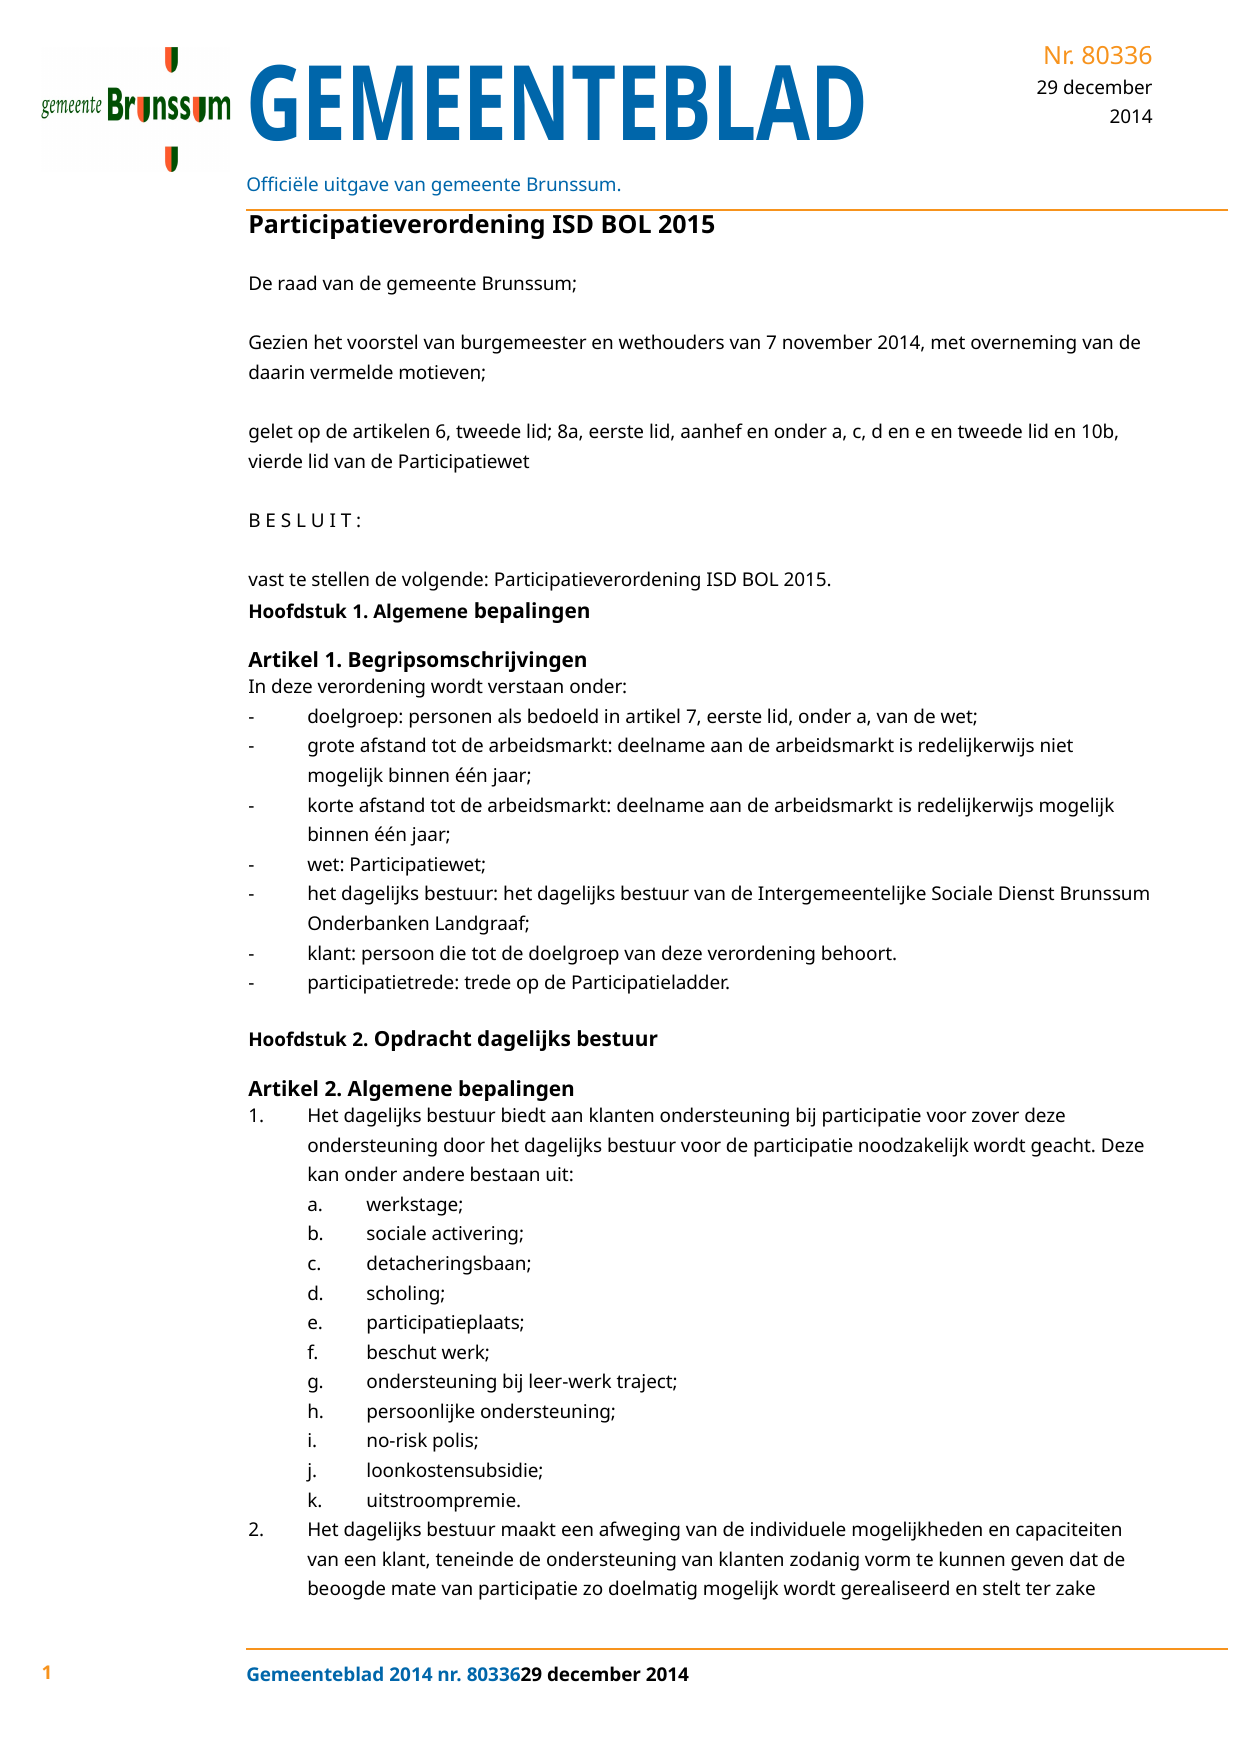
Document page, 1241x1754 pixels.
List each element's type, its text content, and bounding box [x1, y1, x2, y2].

text Artikel 1. Begripsomschrijvingen [248, 645, 1152, 673]
text De raad van de gemeente Brunssum; [248, 270, 1152, 296]
list loonkostensubsidie; [307, 1457, 1152, 1483]
list grote afstand tot de arbeidsmarkt: deelname aan de arbeidsmarkt is redelijkerwijs niet mogelijk binnen één jaar; [248, 733, 1152, 788]
list no-risk polis; [307, 1428, 1152, 1453]
text In deze verordening wordt verstaan onder: [248, 673, 1152, 699]
list Het dagelijks bestuur maakt een afweging van de individuele mogelijkheden en capaciteiten van een klant, teneinde de ondersteuning van klanten zodanig vorm te kunnen geven dat de beoogde mate van participatie zo doelmatig mogelijk wordt gerealiseerd en stelt ter zake [248, 1516, 1152, 1601]
list wet: Participatiewet; [248, 851, 1152, 877]
list ondersteuning bij leer-werk traject; [307, 1368, 1152, 1394]
list het dagelijks bestuur: het dagelijks bestuur van de Intergemeentelijke Sociale Dienst Brunssum Onderbanken Landgraaf; [248, 881, 1152, 936]
text gelet op de artikelen 6, tweede lid; 8a, eerste lid, aanhef en onder a, c, d en e en tweede lid en 10b, vierde lid van de Participatiewet [248, 418, 1152, 473]
list Het dagelijks bestuur biedt aan klanten ondersteuning bij participatie voor zover deze ondersteuning door het dagelijks bestuur voor de participatie noodzakelijk wordt geacht. Deze kan onder andere bestaan uit: [248, 1102, 1152, 1187]
list participatietrede: trede op de Participatieladder. [248, 969, 1152, 995]
list participatieplaats; [307, 1309, 1152, 1335]
text Artikel 2. Algemene bepalingen [248, 1074, 1152, 1102]
list persoonlijke ondersteuning; [307, 1398, 1152, 1424]
text vast te stellen de volgende: Participatieverordening ISD BOL 2015. [248, 566, 1152, 592]
text Gezien het voorstel van burgemeester en wethouders van 7 november 2014, met overneming van de daarin vermelde motieven; [248, 329, 1152, 385]
text Participatieverordening ISD BOL 2015 [248, 211, 1152, 241]
list klant: persoon die tot de doelgroep van deze verordening behoort. [248, 940, 1152, 965]
list detacheringsbaan; [307, 1250, 1152, 1276]
text Hoofdstuk 1. Algemene bepalingen [248, 596, 1152, 624]
list sociale activering; [307, 1221, 1152, 1246]
text Hoofdstuk 2. Opdracht dagelijks bestuur [248, 1024, 1152, 1053]
list scholing; [307, 1280, 1152, 1306]
list korte afstand tot de arbeidsmarkt: deelname aan de arbeidsmarkt is redelijkerwijs mogelijk binnen één jaar; [248, 792, 1152, 847]
list doelgroep: personen als bedoeld in artikel 7, eerste lid, onder a, van de wet; [248, 703, 1152, 729]
list uitstroompremie. [307, 1487, 1152, 1513]
list werkstage; [307, 1191, 1152, 1217]
picture [41, 47, 231, 172]
text B E S L U I T : [248, 507, 1152, 533]
list beschut werk; [307, 1339, 1152, 1365]
